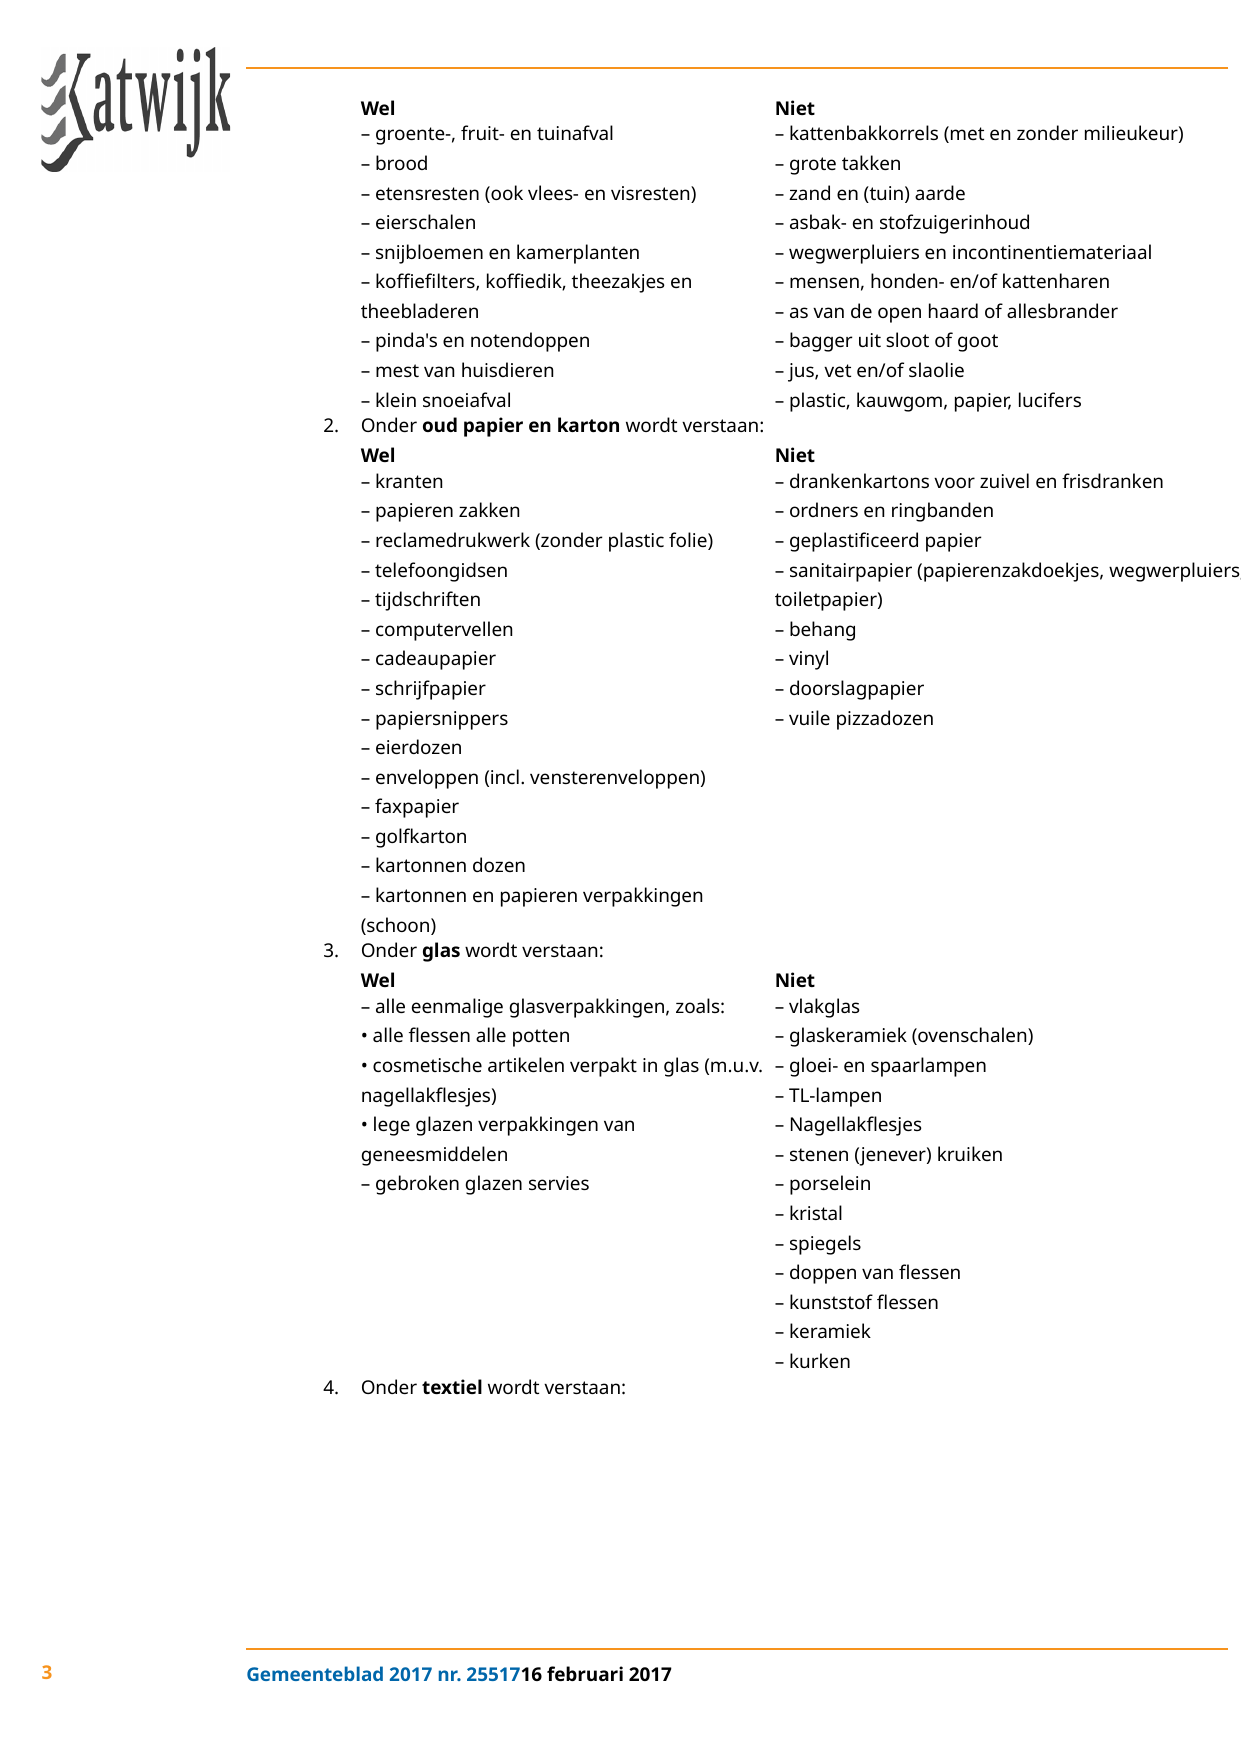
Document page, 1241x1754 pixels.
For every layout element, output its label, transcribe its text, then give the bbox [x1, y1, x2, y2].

table_header Niet [775, 968, 1240, 993]
list Onder oud papier en karton wordt verstaan: [323, 413, 1152, 438]
table_header Niet [775, 443, 1240, 468]
table_header Wel [361, 95, 774, 121]
table_cell – kranten – papieren zakken – reclamedrukwerk (zonder plastic folie) – telefoongidsen – tijdschriften – computervellen – cadeaupapier – schrijfpapier – papiersnippers – eierdozen – enveloppen (incl. vensterenveloppen) – faxpapier – golfkarton – kartonnen dozen – kartonnen en papieren verpakkingen (schoon) [361, 468, 774, 938]
table_cell – groente-, fruit- en tuinafval – brood – etensresten (ook vlees- en visresten) – eierschalen – snijbloemen en kamerplanten – koffiefilters, koffiedik, theezakjes en theebladeren – pinda's en notendoppen – mest van huisdieren – klein snoeiafval [361, 121, 774, 413]
table_header Wel [361, 443, 774, 468]
table_header Niet [775, 95, 1240, 121]
table_header Wel [361, 968, 774, 993]
table_cell – drankenkartons voor zuivel en frisdranken – ordners en ringbanden – geplastificeerd papier – sanitairpapier (papierenzakdoekjes, wegwerpluiers, toiletpapier) – behang – vinyl – doorslagpapier – vuile pizzadozen [775, 468, 1240, 938]
table_cell – vlakglas – glaskeramiek (ovenschalen) – gloei- en spaarlampen – TL-lampen – Nagellakflesjes – stenen (jenever) kruiken – porselein – kristal – spiegels – doppen van flessen – kunststof flessen – keramiek – kurken [775, 993, 1240, 1374]
table_cell – kattenbakkorrels (met en zonder milieukeur) – grote takken – zand en (tuin) aarde – asbak- en stofzuigerinhoud – wegwerpluiers en incontinentiemateriaal – mensen, honden- en/of kattenharen – as van de open haard of allesbrander – bagger uit sloot of goot – jus, vet en/of slaolie – plastic, kauwgom, papier, lucifers [775, 121, 1240, 413]
list Onder glas wordt verstaan: [323, 938, 1152, 963]
table_cell – alle eenmalige glasverpakkingen, zoals: • alle flessen alle potten • cosmetische artikelen verpakt in glas (m.u.v. nagellakflesjes) • lege glazen verpakkingen van geneesmiddelen – gebroken glazen servies [361, 993, 774, 1374]
picture [41, 47, 231, 172]
list Onder textiel wordt verstaan: [323, 1374, 1152, 1400]
